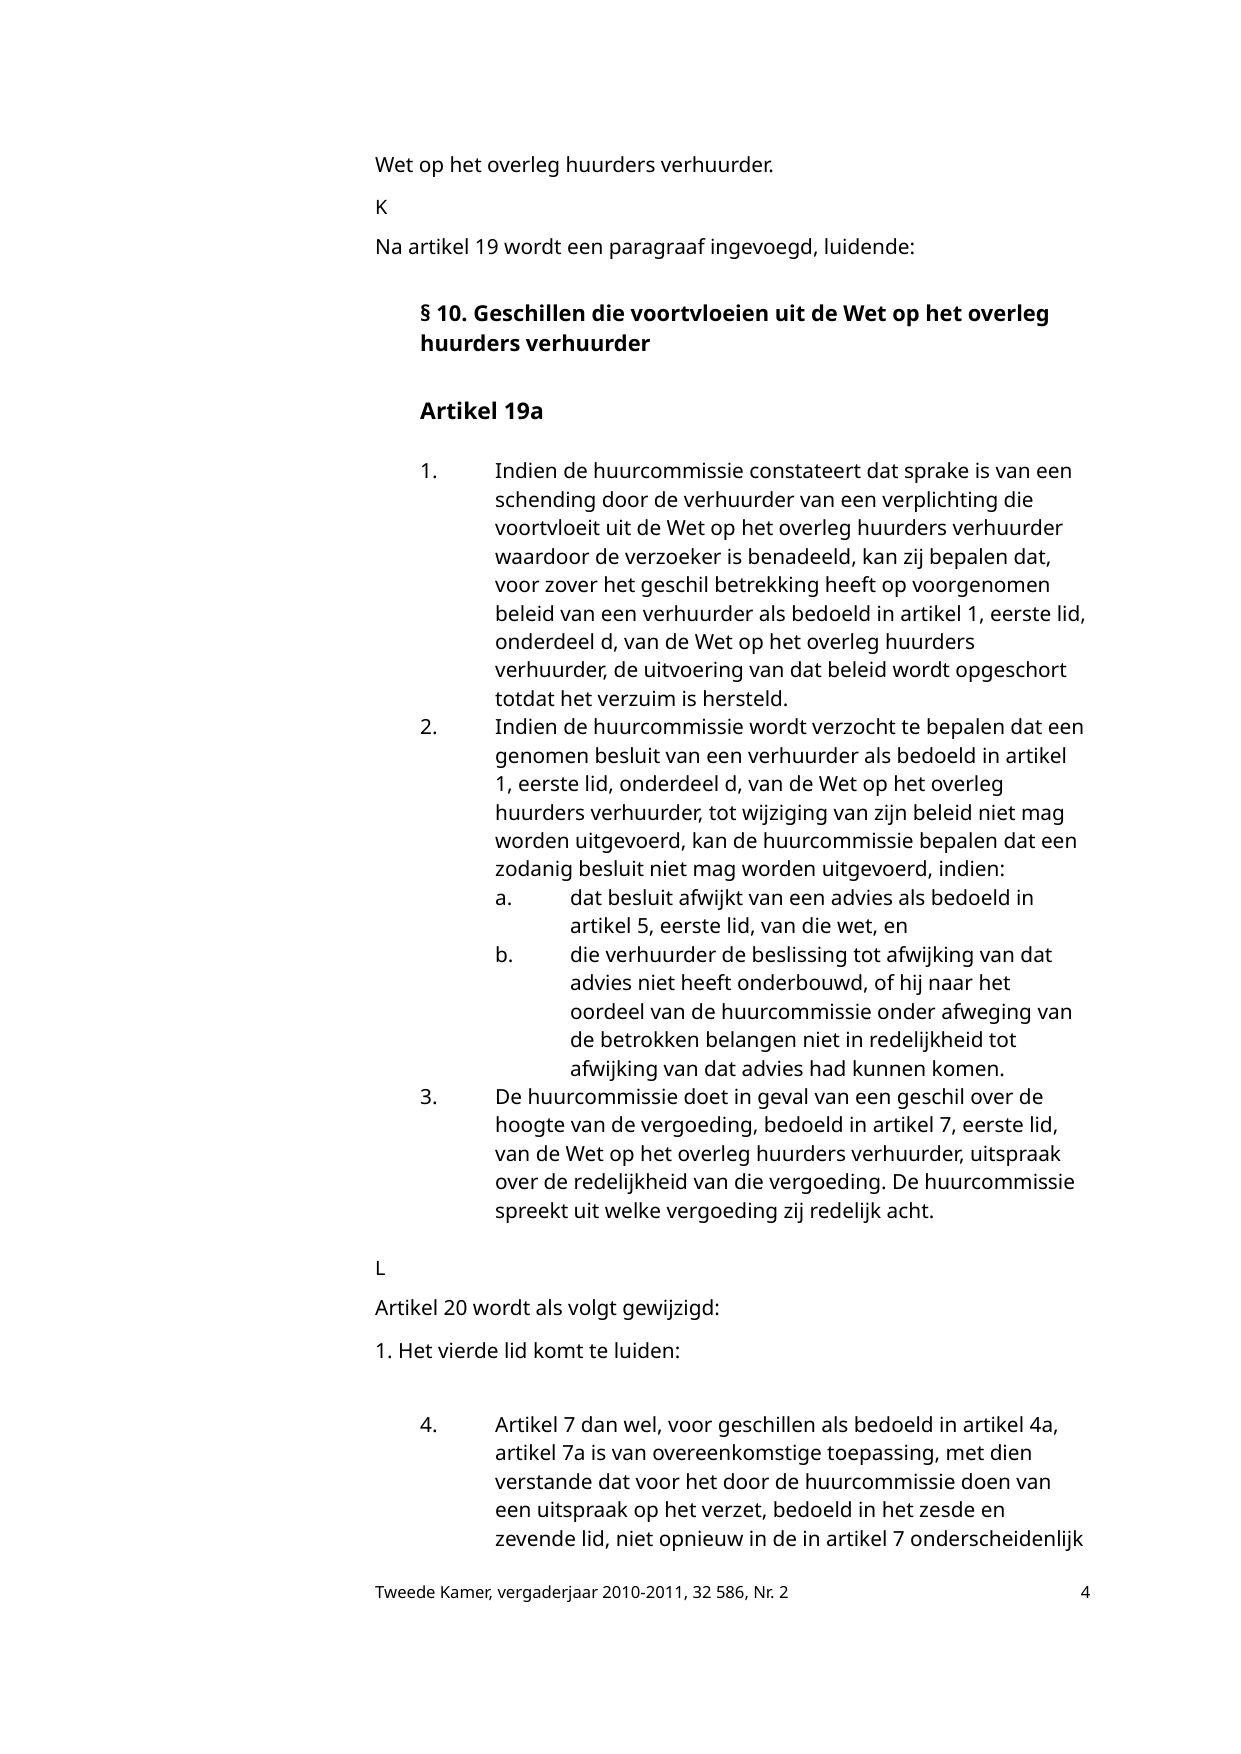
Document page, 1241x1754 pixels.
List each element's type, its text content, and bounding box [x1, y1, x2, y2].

text L [375, 1254, 1090, 1281]
text 1. Het vierde lid komt te luiden: [375, 1336, 1090, 1365]
subtitle Artikel 19a [420, 395, 1090, 426]
list De huurcommissie doet in geval van een geschil over de hoogte van de vergoeding, bedoeld in artikel 7, eerste lid, van de Wet op het overleg huurders verhuurder, uitspraak over de redelijkheid van die vergoeding. De huurcommissie spreekt uit welke vergoeding zij redelijk acht. [420, 1082, 1090, 1224]
list dat besluit afwijkt van een advies als bedoeld in artikel 5, eerste lid, van die wet, en [495, 883, 1090, 940]
list Indien de huurcommissie constateert dat sprake is van een schending door de verhuurder van een verplichting die voortvloeit uit de Wet op het overleg huurders verhuurder waardoor de verzoeker is benadeeld, kan zij bepalen dat, voor zover het geschil betrekking heeft op voorgenomen beleid van een verhuurder als bedoeld in artikel 1, eerste lid, onderdeel d, van de Wet op het overleg huurders verhuurder, de uitvoering van dat beleid wordt opgeschort totdat het verzuim is hersteld. [420, 456, 1090, 712]
subtitle § 10. Geschillen die voortvloeien uit de Wet op het overleg huurders verhuurder [420, 298, 1090, 358]
list die verhuurder de beslissing tot afwijking van dat advies niet heeft onderbouwd, of hij naar het oordeel van de huurcommissie onder afweging van de betrokken belangen niet in redelijkheid tot afwijking van dat advies had kunnen komen. [495, 940, 1090, 1082]
list Artikel 7 dan wel, voor geschillen als bedoeld in artikel 4a, artikel 7a is van overeenkomstige toepassing, met dien verstande dat voor het door de huurcommissie doen van een uitspraak op het verzet, bedoeld in het zesde en zevende lid, niet opnieuw in de in artikel 7 onderscheidenlijk [420, 1410, 1090, 1552]
list Indien de huurcommissie wordt verzocht te bepalen dat een genomen besluit van een verhuurder als bedoeld in artikel 1, eerste lid, onderdeel d, van de Wet op het overleg huurders verhuurder, tot wijziging van zijn beleid niet mag worden uitgevoerd, kan de huurcommissie bepalen dat een zodanig besluit niet mag worden uitgevoerd, indien: [420, 712, 1090, 883]
text Na artikel 19 wordt een paragraaf ingevoegd, luidende: [375, 232, 1090, 261]
text Artikel 20 wordt als volgt gewijzigd: [375, 1293, 1090, 1321]
text K [375, 193, 1090, 220]
text Wet op het overleg huurders verhuurder. [375, 150, 1090, 178]
